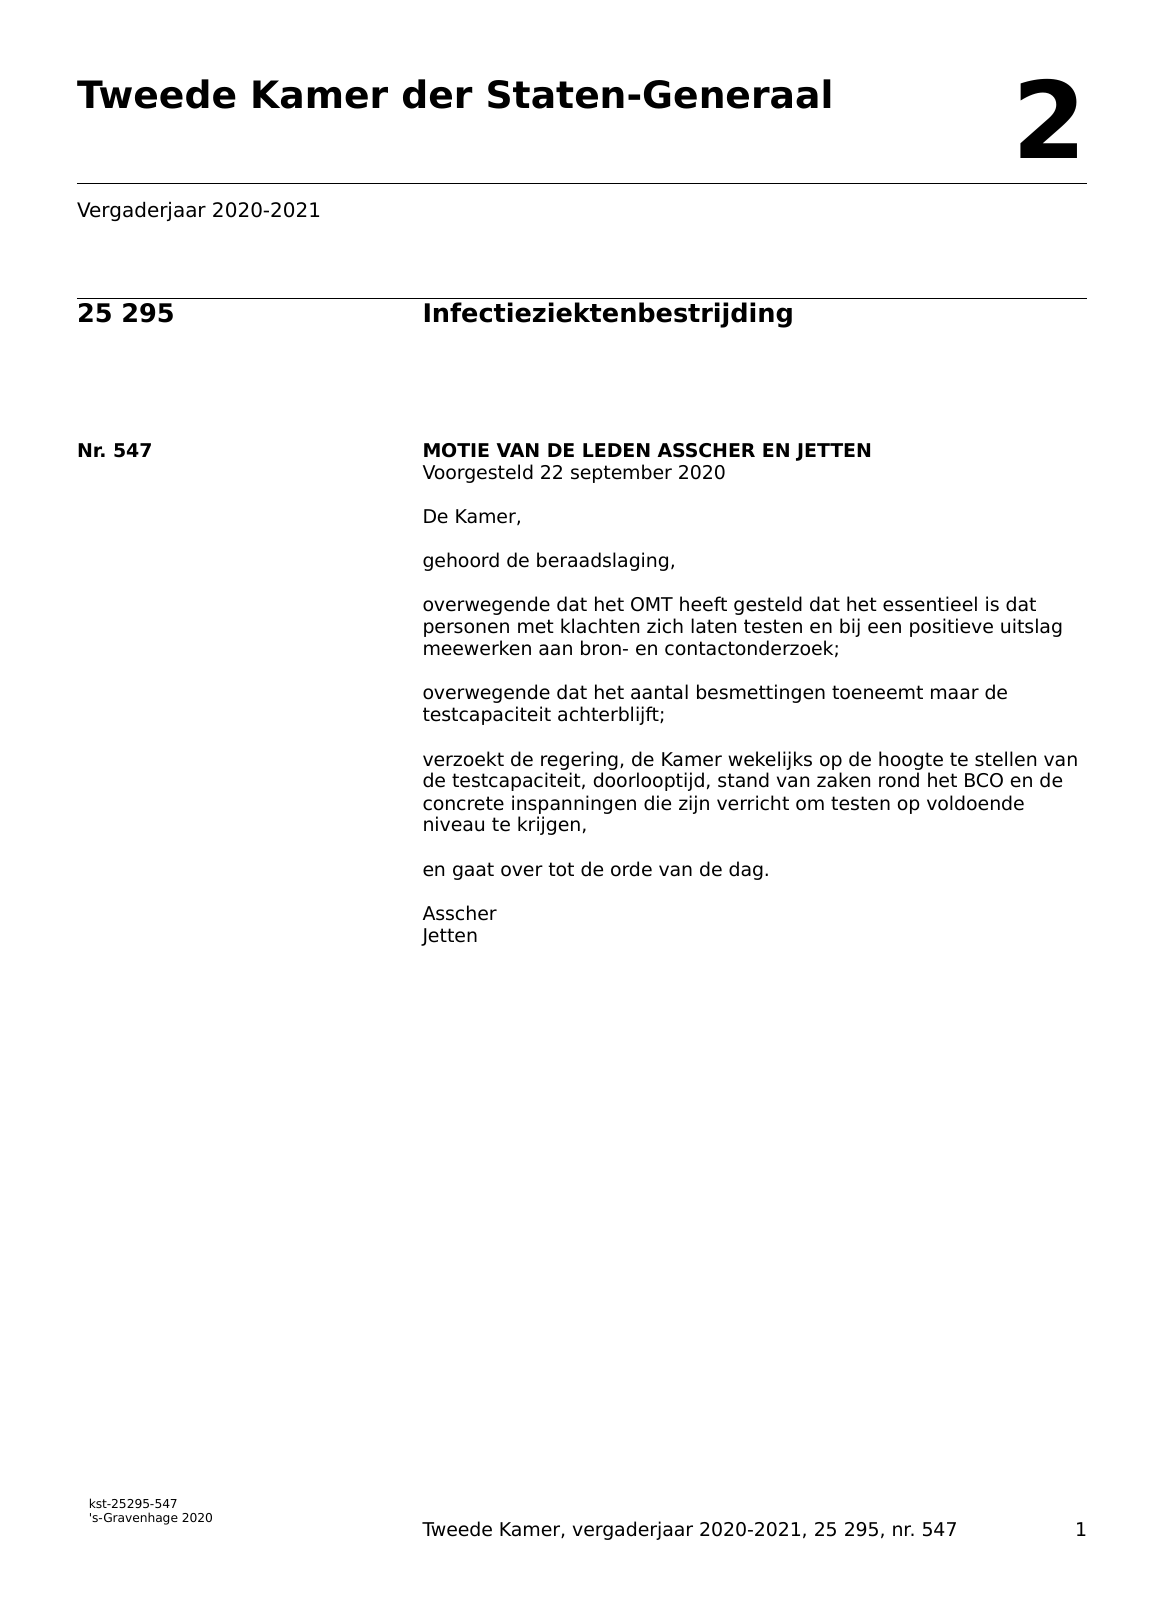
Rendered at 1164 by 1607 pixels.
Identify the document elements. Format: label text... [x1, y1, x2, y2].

text en gaat over tot de orde van de dag. [422, 858, 1087, 881]
text Jetten [422, 925, 1087, 947]
text verzoekt de regering, de Kamer wekelijks op de hoogte te stellen van de testcapaciteit, doorlooptijd, stand van zaken rond het BCO en de concrete inspanningen die zijn verricht om testen op voldoende niveau te krijgen, [422, 748, 1087, 836]
table_header Tweede Kamer der Staten-Generaal [77, 59, 886, 183]
text overwegende dat het OMT heeft gesteld dat het essentieel is dat personen met klachten zich laten testen en bij een positieve uitslag meewerken aan bron- en contactonderzoek; [422, 594, 1087, 660]
text Voorgesteld 22 september 2020 [422, 462, 1087, 484]
text 's-Gravenhage 2020 [88, 1511, 323, 1525]
text De Kamer, [422, 506, 1087, 528]
subtitle 25 295 Infectieziektenbestrijding [77, 299, 1087, 329]
table_cell Vergaderjaar 2020-2021 [77, 184, 1087, 298]
subtitle Nr. 547 MOTIE VAN DE LEDEN ASSCHER EN JETTEN [77, 440, 1087, 462]
text kst-25295-547 [88, 1497, 323, 1511]
table_header 2 [886, 59, 1087, 183]
text Asscher [422, 903, 1087, 925]
text overwegende dat het aantal besmettingen toeneemt maar de testcapaciteit achterblijft; [422, 682, 1087, 726]
text gehoord de beraadslaging, [422, 550, 1087, 572]
